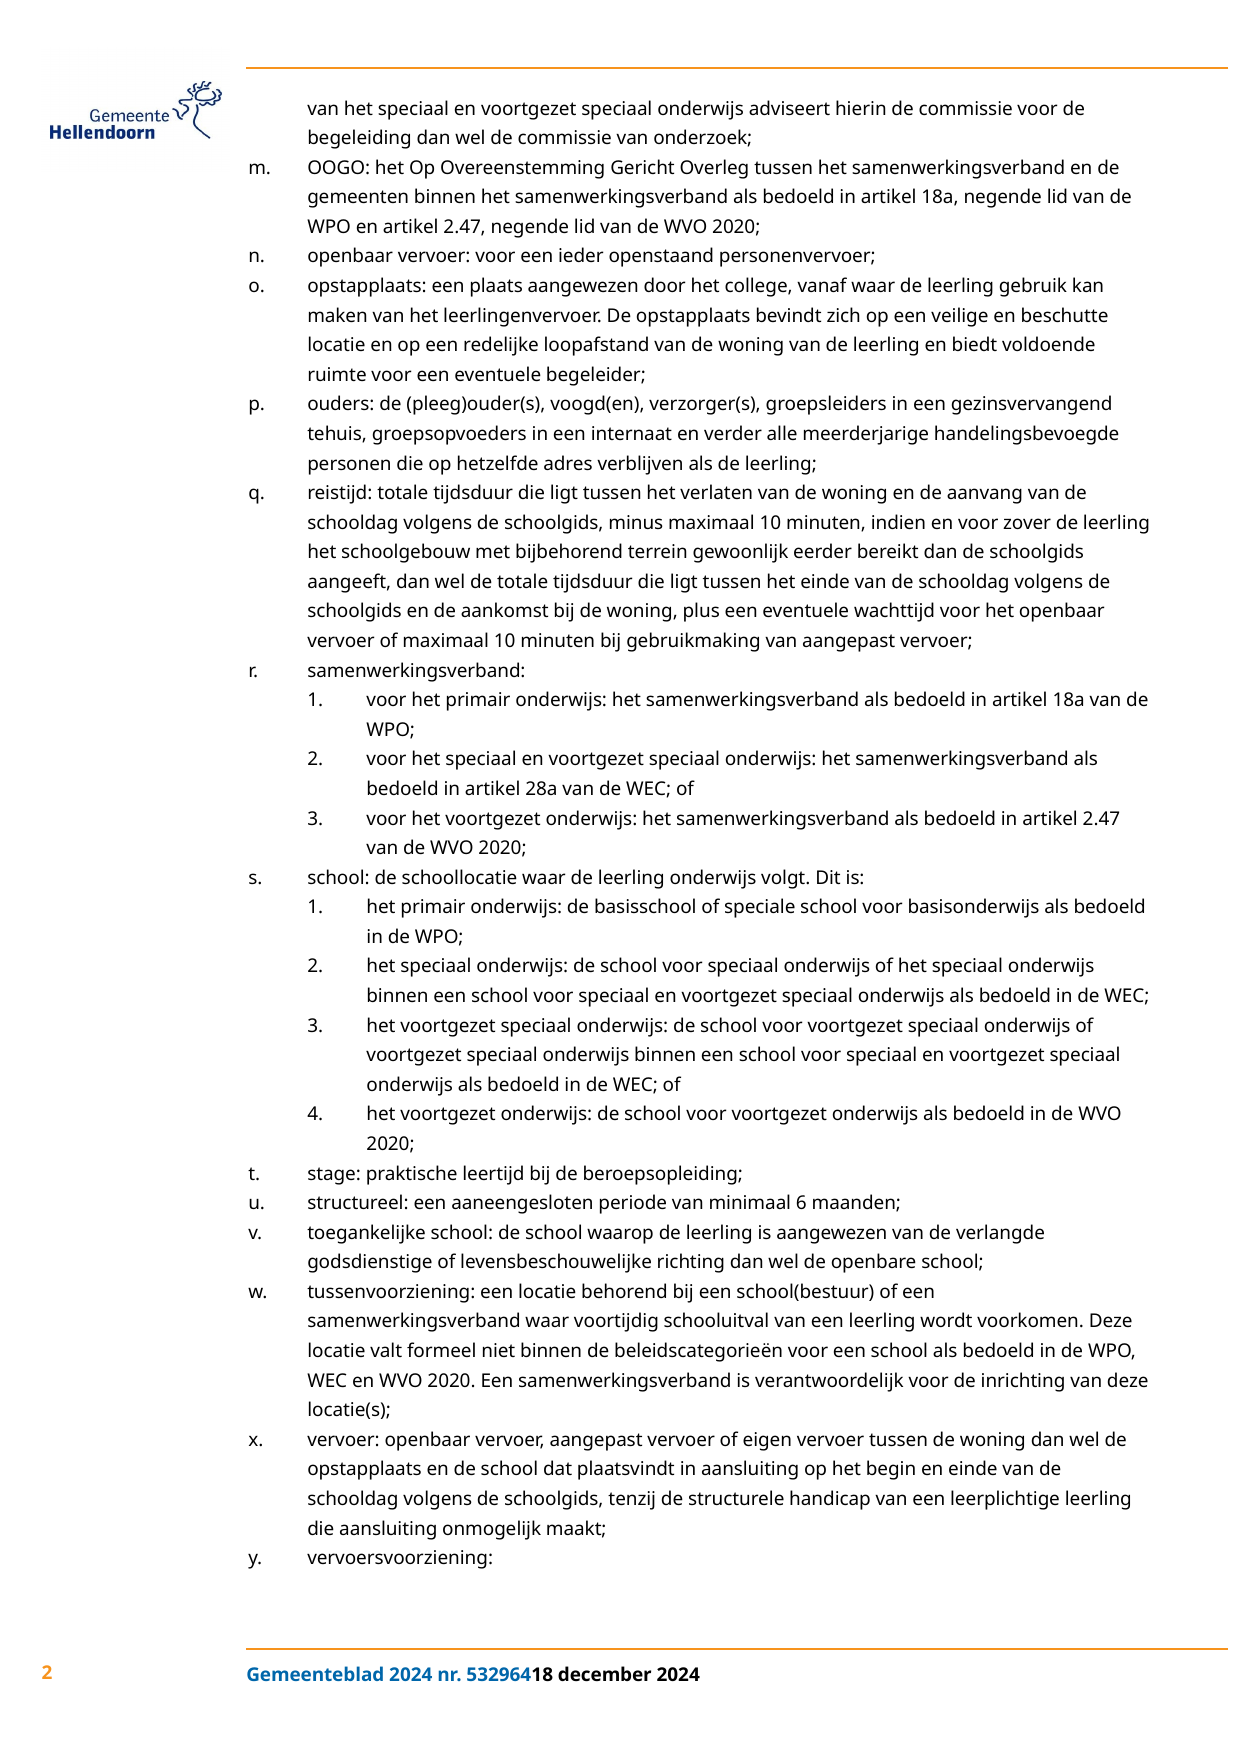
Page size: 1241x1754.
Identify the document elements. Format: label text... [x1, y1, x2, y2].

list het primair onderwijs: de basisschool of speciale school voor basisonderwijs als bedoeld in de WPO; [307, 893, 1152, 949]
list toegankelijke school: de school waarop de leerling is aangewezen van de verlangde godsdienstige of levensbeschouwelijke richting dan wel de openbare school; [248, 1219, 1152, 1274]
list van het speciaal en voortgezet speciaal onderwijs adviseert hierin de commissie voor de begeleiding dan wel de commissie van onderzoek; [248, 95, 1152, 150]
list school: de schoollocatie waar de leerling onderwijs volgt. Dit is: [248, 864, 1152, 890]
list vervoer: openbaar vervoer, aangepast vervoer of eigen vervoer tussen de woning dan wel de opstapplaats en de school dat plaatsvindt in aansluiting op het begin en einde van de schooldag volgens de schoolgids, tenzij de structurele handicap van een leerplichtige leerling die aansluiting onmogelijk maakt; [248, 1426, 1152, 1541]
list voor het voortgezet onderwijs: het samenwerkingsverband als bedoeld in artikel 2.47 van de WVO 2020; [307, 805, 1152, 860]
list opstapplaats: een plaats aangewezen door het college, vanaf waar de leerling gebruik kan maken van het leerlingenvervoer. De opstapplaats bevindt zich op een veilige en beschutte locatie en op een redelijke loopafstand van de woning van de leerling en biedt voldoende ruimte voor een eventuele begeleider; [248, 272, 1152, 387]
list voor het speciaal en voortgezet speciaal onderwijs: het samenwerkingsverband als bedoeld in artikel 28a van de WEC; of [307, 746, 1152, 801]
list het voortgezet onderwijs: de school voor voortgezet onderwijs als bedoeld in de WVO 2020; [307, 1101, 1152, 1156]
list samenwerkingsverband: [248, 657, 1152, 683]
list voor het primair onderwijs: het samenwerkingsverband als bedoeld in artikel 18a van de WPO; [307, 686, 1152, 742]
list OOGO: het Op Overeenstemming Gericht Overleg tussen het samenwerkingsverband en de gemeenten binnen het samenwerkingsverband als bedoeld in artikel 18a, negende lid van de WPO en artikel 2.47, negende lid van de WVO 2020; [248, 154, 1152, 239]
list stage: praktische leertijd bij de beroepsopleiding; [248, 1160, 1152, 1186]
list reistijd: totale tijdsduur die ligt tussen het verlaten van de woning en de aanvang van de schooldag volgens de schoolgids, minus maximaal 10 minuten, indien en voor zover de leerling het schoolgebouw met bijbehorend terrein gewoonlijk eerder bereikt dan de schoolgids aangeeft, dan wel de totale tijdsduur die ligt tussen het einde van de schooldag volgens de schoolgids en de aankomst bij de woning, plus een eventuele wachttijd voor het openbaar vervoer of maximaal 10 minuten bij gebruikmaking van aangepast vervoer; [248, 479, 1152, 653]
list het speciaal onderwijs: de school voor speciaal onderwijs of het speciaal onderwijs binnen een school voor speciaal en voortgezet speciaal onderwijs als bedoeld in de WEC; [307, 953, 1152, 1008]
list ouders: de (pleeg)ouder(s), voogd(en), verzorger(s), groepsleiders in een gezinsvervangend tehuis, groepsopvoeders in een internaat en verder alle meerderjarige handelingsbevoegde personen die op hetzelfde adres verblijven als de leerling; [248, 391, 1152, 476]
picture [41, 47, 231, 172]
list tussenvoorziening: een locatie behorend bij een school(bestuur) of een samenwerkingsverband waar voortijdig schooluitval van een leerling wordt voorkomen. Deze locatie valt formeel niet binnen de beleidscategorieën voor een school als bedoeld in de WPO, WEC en WVO 2020. Een samenwerkingsverband is verantwoordelijk voor de inrichting van deze locatie(s); [248, 1278, 1152, 1422]
list vervoersvoorziening: [248, 1544, 1152, 1570]
list het voortgezet speciaal onderwijs: de school voor voortgezet speciaal onderwijs of voortgezet speciaal onderwijs binnen een school voor speciaal en voortgezet speciaal onderwijs als bedoeld in de WEC; of [307, 1012, 1152, 1097]
list openbaar vervoer: voor een ieder openstaand personenvervoer; [248, 243, 1152, 268]
list structureel: een aaneengesloten periode van minimaal 6 maanden; [248, 1189, 1152, 1215]
